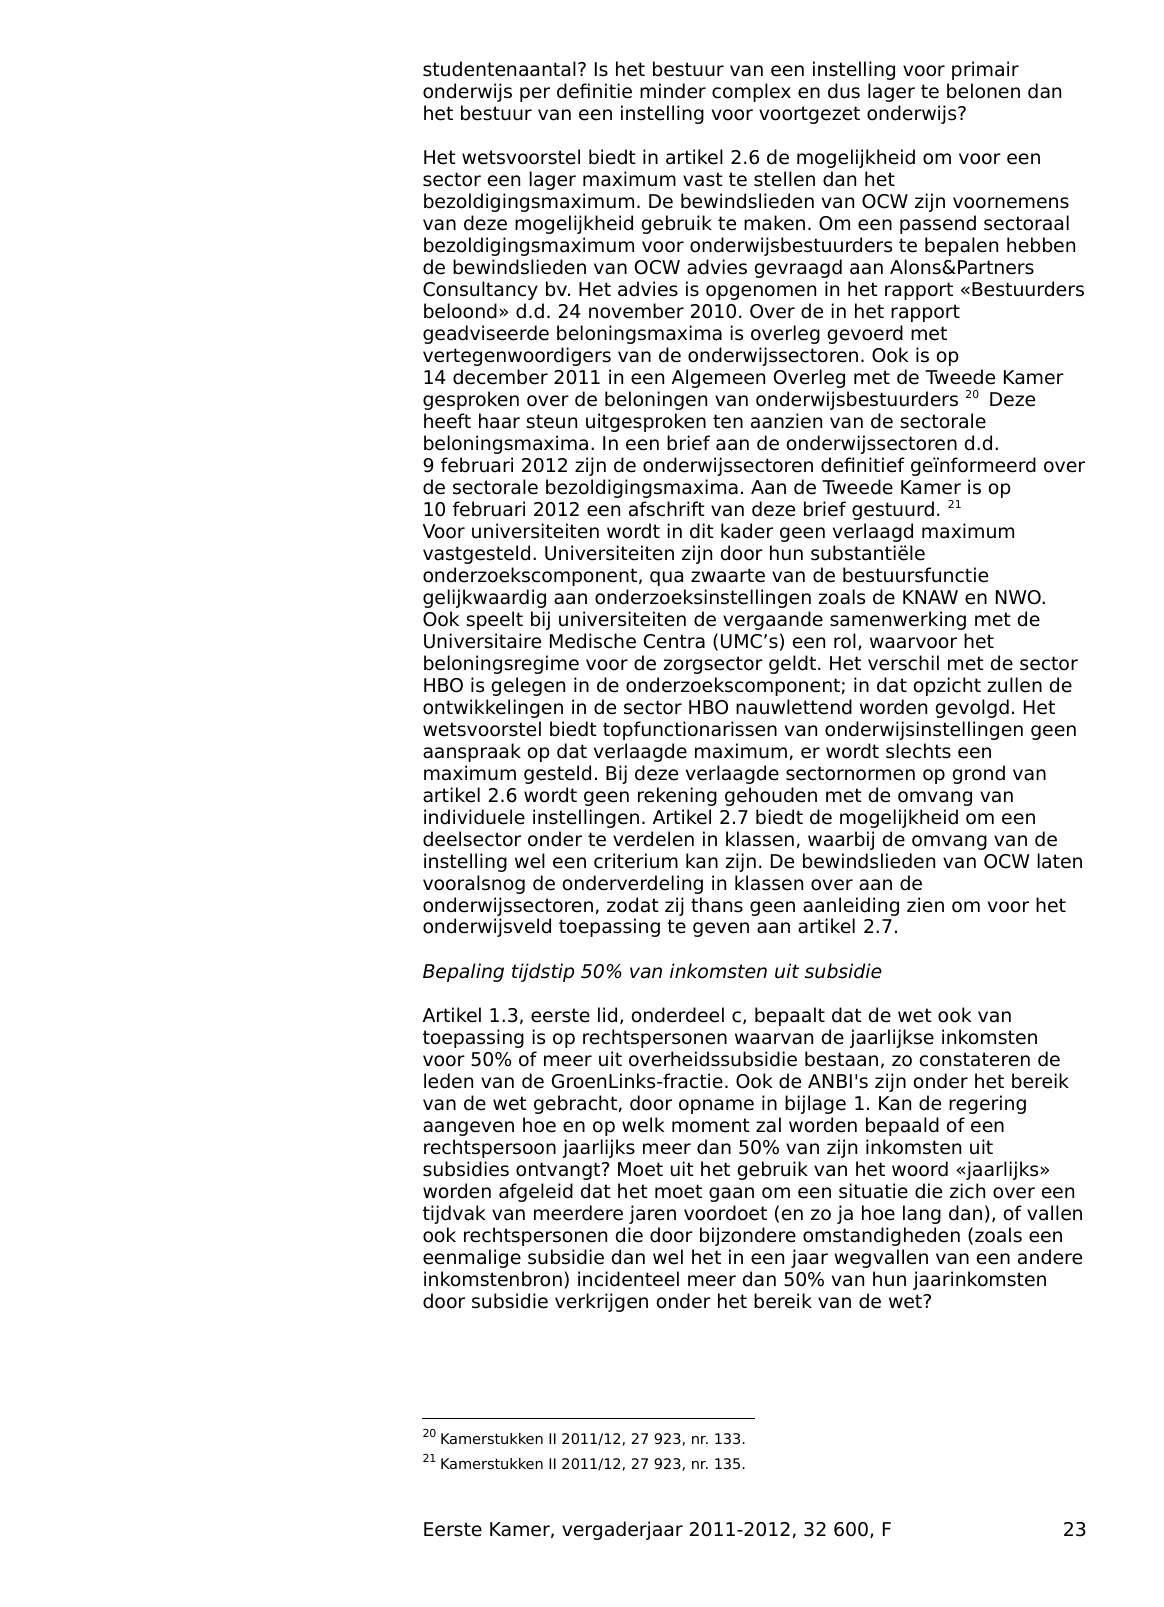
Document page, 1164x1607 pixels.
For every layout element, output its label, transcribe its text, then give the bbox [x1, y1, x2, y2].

text Kamerstukken II 2011/12, 27 923, nr. 133. [422, 1427, 1087, 1449]
subtitle Bepaling tijdstip 50% van inkomsten uit subsidie [422, 961, 1087, 983]
text Kamerstukken II 2011/12, 27 923, nr. 135. [422, 1452, 1087, 1474]
text studentenaantal? Is het bestuur van een instelling voor primair onderwijs per definitie minder complex en dus lager te belonen dan het bestuur van een instelling voor voortgezet onderwijs? [422, 59, 1087, 125]
text Artikel 1.3, eerste lid, onderdeel c, bepaalt dat de wet ook van toepassing is op rechtspersonen waarvan de jaarlijkse inkomsten voor 50% of meer uit overheidssubsidie bestaan, zo constateren de leden van de GroenLinks-fractie. Ook de ANBI's zijn onder het bereik van de wet gebracht, door opname in bijlage 1. Kan de regering aangeven hoe en op welk moment zal worden bepaald of een rechtspersoon jaarlijks meer dan 50% van zijn inkomsten uit subsidies ontvangt? Moet uit het gebruik van het woord «jaarlijks» worden afgeleid dat het moet gaan om een situatie die zich over een tijdvak van meerdere jaren voordoet (en zo ja hoe lang dan), of vallen ook rechtspersonen die door bijzondere omstandigheden (zoals een eenmalige subsidie dan wel het in een jaar wegvallen van een andere inkomstenbron) incidenteel meer dan 50% van hun jaarinkomsten door subsidie verkrijgen onder het bereik van de wet? [422, 1005, 1087, 1312]
text Het wetsvoorstel biedt in artikel 2.6 de mogelijkheid om voor een sector een lager maximum vast te stellen dan het bezoldigingsmaximum. De bewindslieden van OCW zijn voornemens van deze mogelijkheid gebruik te maken. Om een passend sectoraal bezoldigingsmaximum voor onderwijsbestuurders te bepalen hebben de bewindslieden van OCW advies gevraagd aan Alons&Partners Consultancy bv. Het advies is opgenomen in het rapport «Bestuurders beloond» d.d. 24 november 2010. Over de in het rapport geadviseerde beloningsmaxima is overleg gevoerd met vertegenwoordigers van de onderwijssectoren. Ook is op 14 december 2011 in een Algemeen Overleg met de Tweede Kamer gesproken over de beloningen van onderwijsbestuurders Deze heeft haar steun uitgesproken ten aanzien van de sectorale beloningsmaxima. In een brief aan de onderwijssectoren d.d. 9 februari 2012 zijn de onderwijssectoren definitief geïnformeerd over de sectorale bezoldigingsmaxima. Aan de Tweede Kamer is op 10 februari 2012 een afschrift van deze brief gestuurd. [422, 147, 1087, 521]
text Voor universiteiten wordt in dit kader geen verlaagd maximum vastgesteld. Universiteiten zijn door hun substantiële onderzoekscomponent, qua zwaarte van de bestuursfunctie gelijkwaardig aan onderzoeksinstellingen zoals de KNAW en NWO. Ook speelt bij universiteiten de vergaande samenwerking met de Universitaire Medische Centra (UMC’s) een rol, waarvoor het beloningsregime voor de zorgsector geldt. Het verschil met de sector HBO is gelegen in de onderzoekscomponent; in dat opzicht zullen de ontwikkelingen in de sector HBO nauwlettend worden gevolgd. Het wetsvoorstel biedt topfunctionarissen van onderwijsinstellingen geen aanspraak op dat verlaagde maximum, er wordt slechts een maximum gesteld. Bij deze verlaagde sectornormen op grond van artikel 2.6 wordt geen rekening gehouden met de omvang van individuele instellingen. Artikel 2.7 biedt de mogelijkheid om een deelsector onder te verdelen in klassen, waarbij de omvang van de instelling wel een criterium kan zijn. De bewindslieden van OCW laten vooralsnog de onderverdeling in klassen over aan de onderwijssectoren, zodat zij thans geen aanleiding zien om voor het onderwijsveld toepassing te geven aan artikel 2.7. [422, 521, 1087, 938]
